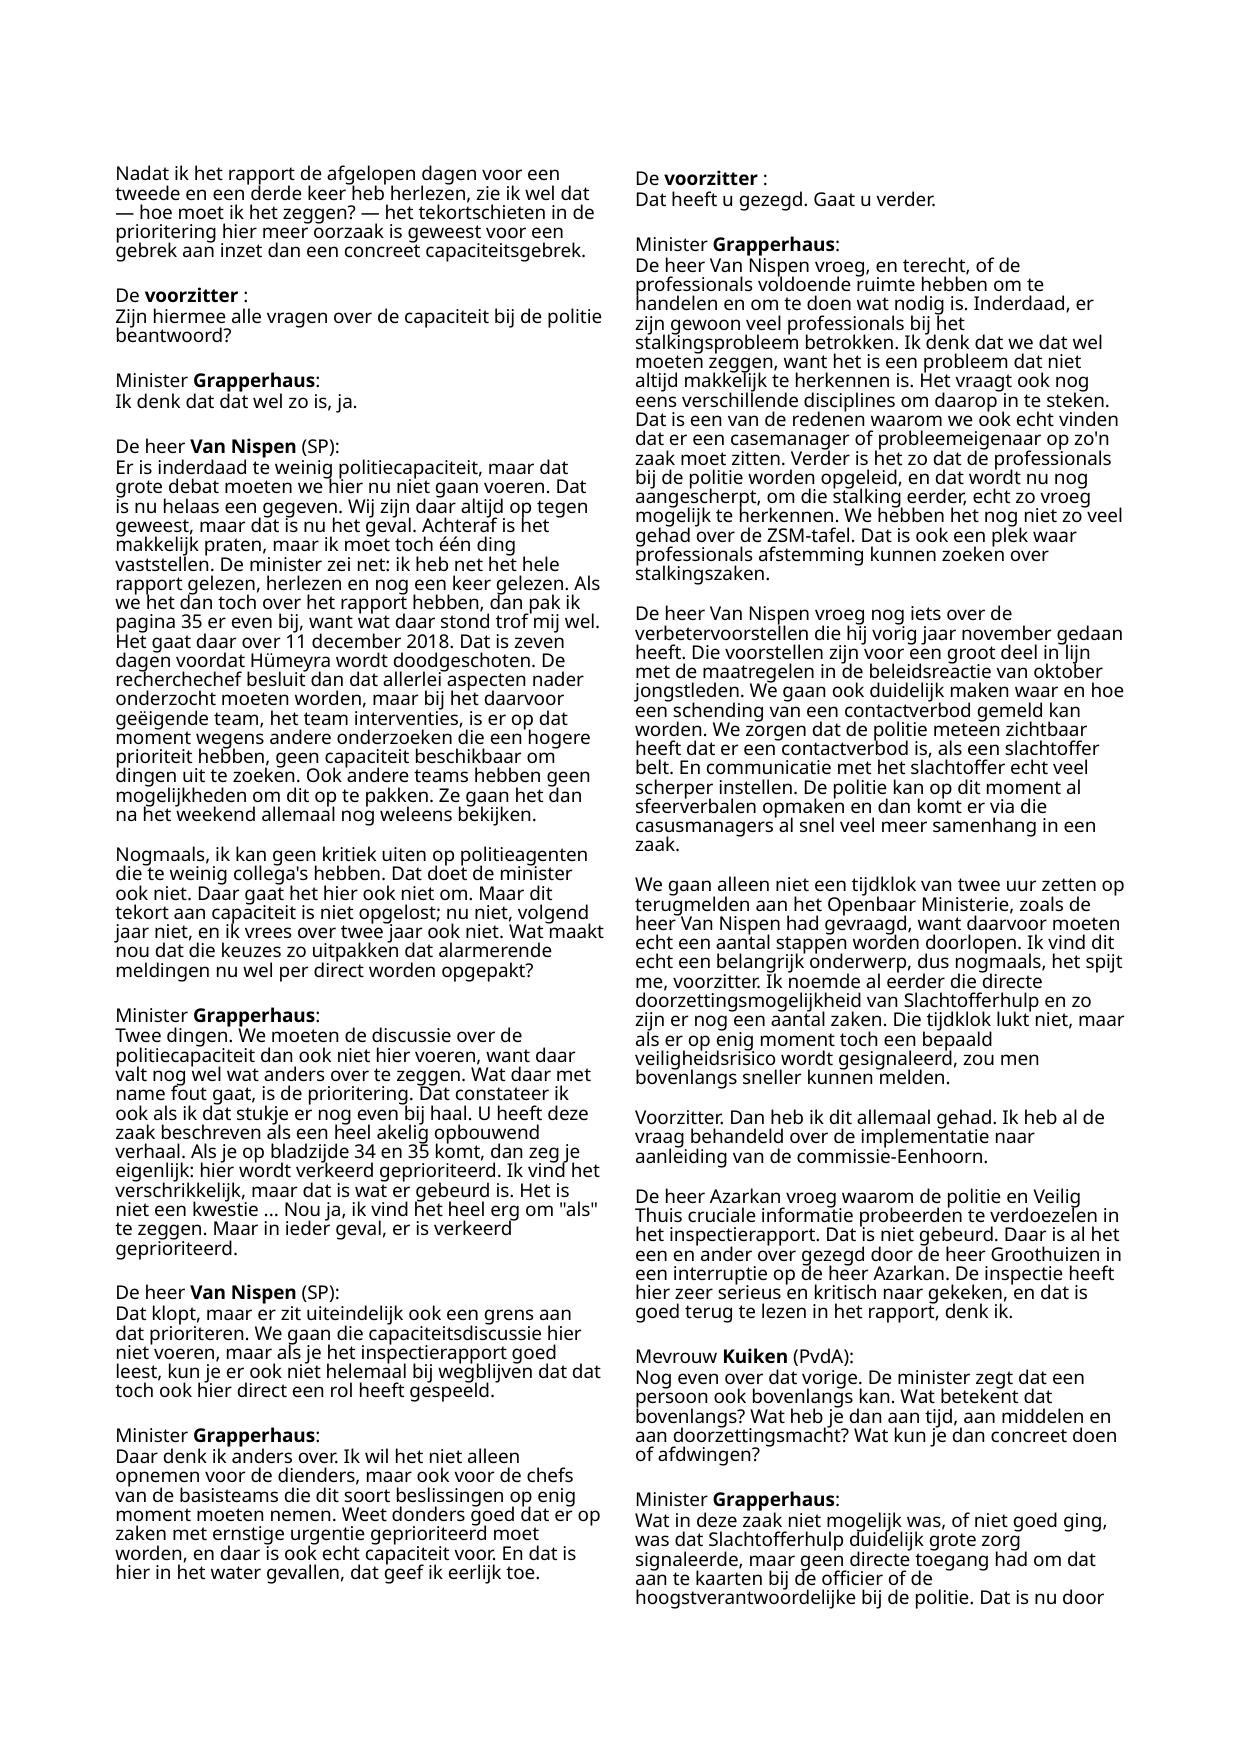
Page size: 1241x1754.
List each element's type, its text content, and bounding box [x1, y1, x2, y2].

text Mevrouw Kuiken (PvdA): [635, 1343, 1125, 1369]
text Minister Grapperhaus: [635, 1486, 1125, 1512]
text Voorzitter. Dan heb ik dit allemaal gehad. Ik heb al de vraag behandeld over de implementatie naar aanleiding van de commissie-Eenhoorn. [635, 1109, 1125, 1167]
text Daar denk ik anders over. Ik wil het niet alleen opnemen voor de dienders, maar ook voor de chefs van de basisteams die dit soort beslissingen op enig moment moeten nemen. Weet donders goed dat er op zaken met ernstige urgentie geprioriteerd moet worden, en daar is ook echt capaciteit voor. En dat is hier in het water gevallen, dat geef ik eerlijk toe. [115, 1448, 605, 1583]
text De heer Azarkan vroeg waarom de politie en Veilig Thuis cruciale informatie probeerden te verdoezelen in het inspectierapport. Dat is niet gebeurd. Daar is al het een en ander over gezegd door de heer Groothuizen in een interruptie op de heer Azarkan. De inspectie heeft hier zeer serieus en kritisch naar gekeken, en dat is goed terug te lezen in het rapport, denk ik. [635, 1188, 1125, 1323]
text Er is inderdaad te weinig politiecapaciteit, maar dat grote debat moeten we hier nu niet gaan voeren. Dat is nu helaas een gegeven. Wij zijn daar altijd op tegen geweest, maar dat is nu het geval. Achteraf is het makkelijk praten, maar ik moet toch één ding vaststellen. De minister zei net: ik heb net het hele rapport gelezen, herlezen en nog een keer gelezen. Als we het dan toch over het rapport hebben, dan pak ik pagina 35 er even bij, want wat daar stond trof mij wel. Het gaat daar over 11 december 2018. Dat is zeven dagen voordat Hümeyra wordt doodgeschoten. De recherchechef besluit dan dat allerlei aspecten nader onderzocht moeten worden, maar bij het daarvoor geëigende team, het team interventies, is er op dat moment wegens andere onderzoeken die een hogere prioriteit hebben, geen capaciteit beschikbaar om dingen uit te zoeken. Ook andere teams hebben geen mogelijkheden om dit op te pakken. Ze gaan het dan na het weekend allemaal nog weleens bekijken. [115, 459, 605, 825]
text Ik denk dat dat wel zo is, ja. [115, 393, 605, 413]
text Minister Grapperhaus: [115, 368, 605, 393]
text De heer Van Nispen (SP): [115, 433, 605, 459]
text Minister Grapperhaus: [635, 231, 1125, 257]
text Wat in deze zaak niet mogelijk was, of niet goed ging, was dat Slachtofferhulp duidelijk grote zorg signaleerde, maar geen directe toegang had om dat aan te kaarten bij de officier of de hoogstverantwoordelijke bij de politie. Dat is nu door [635, 1512, 1125, 1608]
text Nogmaals, ik kan geen kritiek uiten op politieagenten die te weinig collega's hebben. Dat doet de minister ook niet. Daar gaat het hier ook niet om. Maar dit tekort aan capaciteit is niet opgelost; nu niet, volgend jaar niet, en ik vrees over twee jaar ook niet. Wat maakt nou dat die keuzes zo uitpakken dat alarmerende meldingen nu wel per direct worden opgepakt? [115, 846, 605, 981]
text We gaan alleen niet een tijdklok van twee uur zetten op terugmelden aan het Openbaar Ministerie, zoals de heer Van Nispen had gevraagd, want daarvoor moeten echt een aantal stappen worden doorlopen. Ik vind dit echt een belangrijk onderwerp, dus nogmaals, het spijt me, voorzitter. Ik noemde al eerder die directe doorzettingsmogelijkheid van Slachtofferhulp en zo zijn er nog een aantal zaken. Die tijdklok lukt niet, maar als er op enig moment toch een bepaald veiligheidsrisico wordt gesignaleerd, zou men bovenlangs sneller kunnen melden. [635, 876, 1125, 1088]
text Minister Grapperhaus: [115, 1422, 605, 1448]
text Dat heeft u gezegd. Gaat u verder. [635, 191, 1125, 210]
text De voorzitter : [635, 165, 1125, 191]
text De heer Van Nispen vroeg, en terecht, of de professionals voldoende ruimte hebben om te handelen en om te doen wat nodig is. Inderdaad, er zijn gewoon veel professionals bij het stalkingsprobleem betrokken. Ik denk dat we dat wel moeten zeggen, want het is een probleem dat niet altijd makkelijk te herkennen is. Het vraagt ook nog eens verschillende disciplines om daarop in te steken. Dat is een van de redenen waarom we ook echt vinden dat er een casemanager of probleemeigenaar op zo'n zaak moet zitten. Verder is het zo dat de professionals bij de politie worden opgeleid, en dat wordt nu nog aangescherpt, om die stalking eerder, echt zo vroeg mogelijk te herkennen. We hebben het nog niet zo veel gehad over de ZSM-tafel. Dat is ook een plek waar professionals afstemming kunnen zoeken over stalkingszaken. [635, 257, 1125, 584]
text Nog even over dat vorige. De minister zegt dat een persoon ook bovenlangs kan. Wat betekent dat bovenlangs? Wat heb je dan aan tijd, aan middelen en aan doorzettingsmacht? Wat kun je dan concreet doen of afdwingen? [635, 1369, 1125, 1466]
text Nadat ik het rapport de afgelopen dagen voor een tweede en een derde keer heb herlezen, zie ik wel dat — hoe moet ik het zeggen? — het tekortschieten in de prioritering hier meer oorzaak is geweest voor een gebrek aan inzet dan een concreet capaciteitsgebrek. [115, 165, 605, 262]
text De heer Van Nispen vroeg nog iets over de verbetervoorstellen die hij vorig jaar november gedaan heeft. Die voorstellen zijn voor een groot deel in lijn met de maatregelen in de beleidsreactie van oktober jongstleden. We gaan ook duidelijk maken waar en hoe een schending van een contactverbod gemeld kan worden. We zorgen dat de politie meteen zichtbaar heeft dat er een contactverbod is, als een slachtoffer belt. En communicatie met het slachtoffer echt veel scherper instellen. De politie kan op dit moment al sfeerverbalen opmaken en dan komt er via die casusmanagers al snel veel meer samenhang in een zaak. [635, 605, 1125, 856]
text De voorzitter : [115, 282, 605, 308]
text Twee dingen. We moeten de discussie over de politiecapaciteit dan ook niet hier voeren, want daar valt nog wel wat anders over te zeggen. Wat daar met name fout gaat, is de prioritering. Dat constateer ik ook als ik dat stukje er nog even bij haal. U heeft deze zaak beschreven als een heel akelig opbouwend verhaal. Als je op bladzijde 34 en 35 komt, dan zeg je eigenlijk: hier wordt verkeerd geprioriteerd. Ik vind het verschrikkelijk, maar dat is wat er gebeurd is. Het is niet een kwestie ... Nou ja, ik vind het heel erg om "als" te zeggen. Maar in ieder geval, er is verkeerd geprioriteerd. [115, 1027, 605, 1259]
text Minister Grapperhaus: [115, 1002, 605, 1027]
text Zijn hiermee alle vragen over de capaciteit bij de politie beantwoord? [115, 308, 605, 347]
text De heer Van Nispen (SP): [115, 1279, 605, 1305]
text Dat klopt, maar er zit uiteindelijk ook een grens aan dat prioriteren. We gaan die capaciteitsdiscussie hier niet voeren, maar als je het inspectierapport goed leest, kun je er ook niet helemaal bij wegblijven dat dat toch ook hier direct een rol heeft gespeeld. [115, 1305, 605, 1402]
